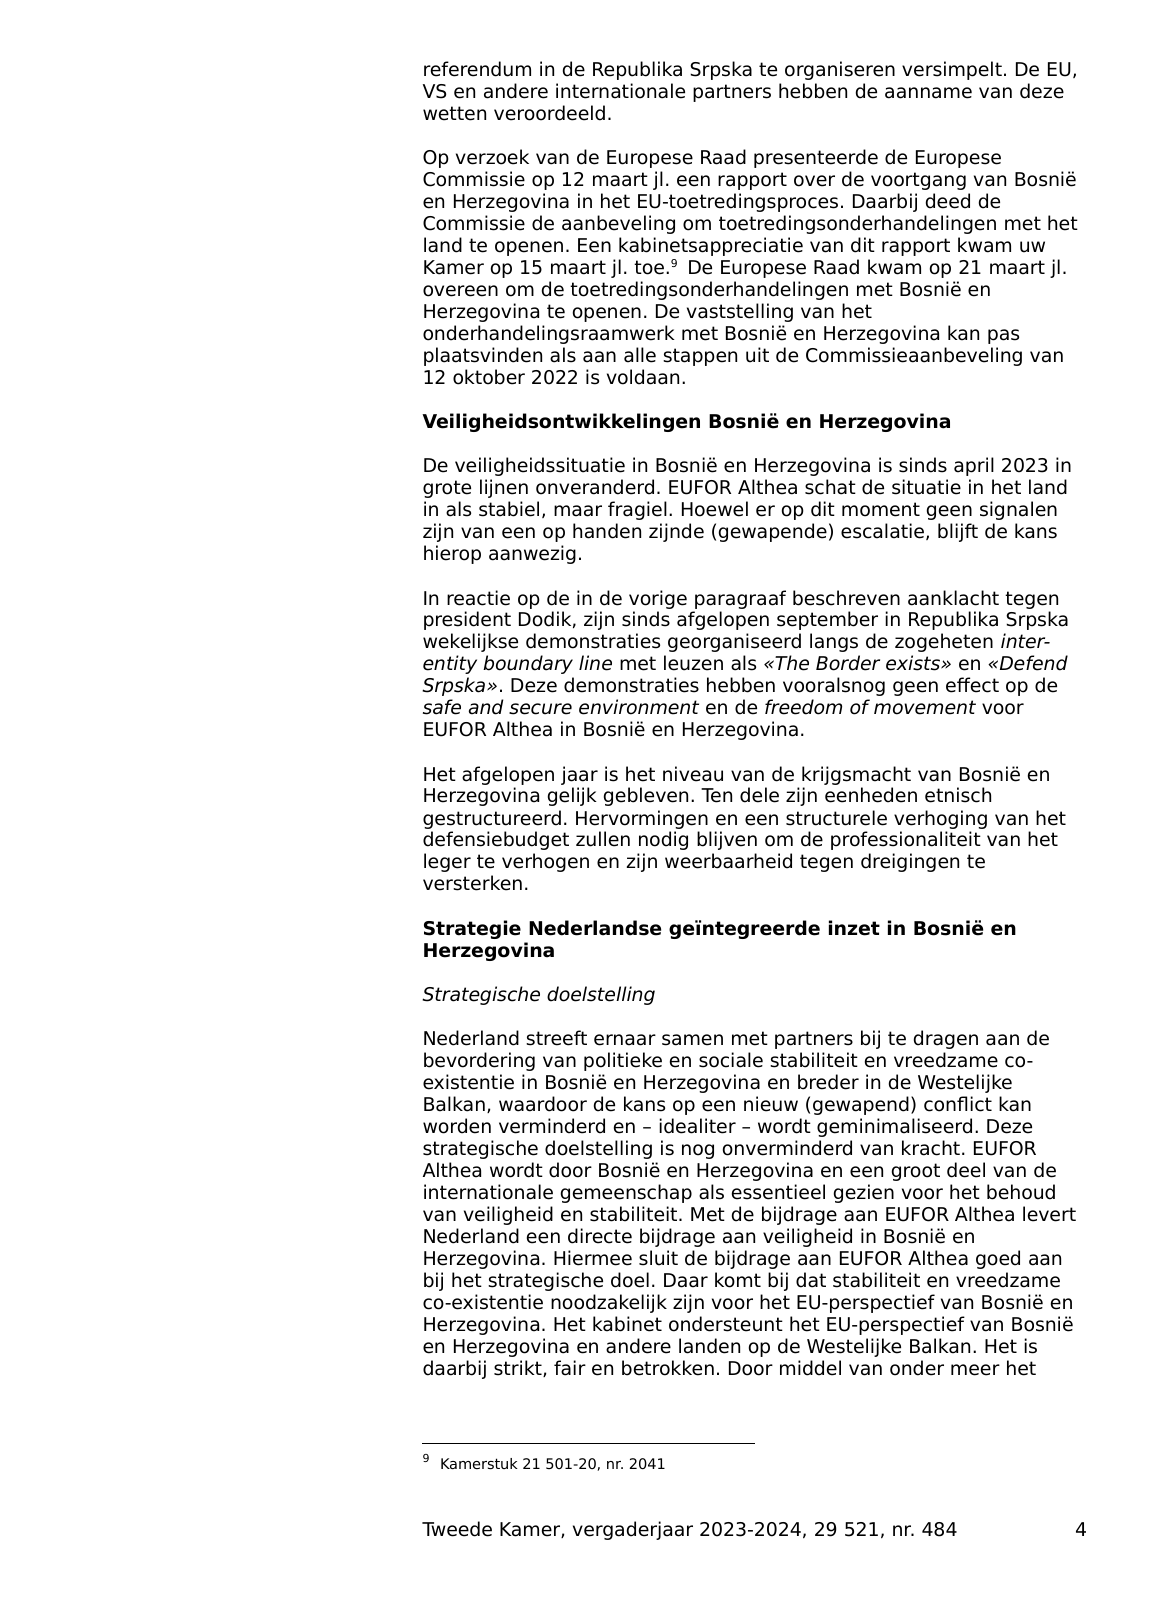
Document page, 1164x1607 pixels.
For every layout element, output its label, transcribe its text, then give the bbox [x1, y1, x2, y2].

text De veiligheidssituatie in Bosnië en Herzegovina is sinds april 2023 in grote lijnen onveranderd. EUFOR Althea schat de situatie in het land in als stabiel, maar fragiel. Hoewel er op dit moment geen signalen zijn van een op handen zijnde (gewapende) escalatie, blijft de kans hierop aanwezig. [422, 455, 1087, 565]
subtitle Veiligheidsontwikkelingen Bosnië en Herzegovina [422, 411, 1087, 433]
text In reactie op de in de vorige paragraaf beschreven aanklacht tegen president Dodik, zijn sinds afgelopen september in Republika Srpska wekelijkse demonstraties georganiseerd langs de zogeheten inter-entity boundary line met leuzen als «The Border exists» en «Defend Srpska». Deze demonstraties hebben vooralsnog geen effect op de safe and secure environment en de freedom of movement voor EUFOR Althea in Bosnië en Herzegovina. [422, 587, 1087, 741]
text Het afgelopen jaar is het niveau van de krijgsmacht van Bosnië en Herzegovina gelijk gebleven. Ten dele zijn eenheden etnisch gestructureerd. Hervormingen en een structurele verhoging van het defensiebudget zullen nodig blijven om de professionaliteit van het leger te verhogen en zijn weerbaarheid tegen dreigingen te versterken. [422, 763, 1087, 895]
subtitle Strategische doelstelling [422, 984, 1087, 1006]
text Kamerstuk 21 501-20, nr. 2041 [422, 1452, 1087, 1474]
subtitle Strategie Nederlandse geïntegreerde inzet in Bosnië en Herzegovina [422, 917, 1087, 961]
text Op verzoek van de Europese Raad presenteerde de Europese Commissie op 12 maart jl. een rapport over de voortgang van Bosnië en Herzegovina in het EU-toetredingsproces. Daarbij deed de Commissie de aanbeveling om toetredingsonderhandelingen met het land te openen. Een kabinetsappreciatie van dit rapport kwam uw Kamer op 15 maart jl. toe. De Europese Raad kwam op 21 maart jl. overeen om de toetredingsonderhandelingen met Bosnië en Herzegovina te openen. De vaststelling van het onderhandelingsraamwerk met Bosnië en Herzegovina kan pas plaatsvinden als aan alle stappen uit de Commissieaanbeveling van 12 oktober 2022 is voldaan. [422, 147, 1087, 389]
text referendum in de Republika Srpska te organiseren versimpelt. De EU, VS en andere internationale partners hebben de aanname van deze wetten veroordeeld. [422, 59, 1087, 125]
text Nederland streeft ernaar samen met partners bij te dragen aan de bevordering van politieke en sociale stabiliteit en vreedzame co-existentie in Bosnië en Herzegovina en breder in de Westelijke Balkan, waardoor de kans op een nieuw (gewapend) conflict kan worden verminderd en – idealiter – wordt geminimaliseerd. Deze strategische doelstelling is nog onverminderd van kracht. EUFOR Althea wordt door Bosnië en Herzegovina en een groot deel van de internationale gemeenschap als essentieel gezien voor het behoud van veiligheid en stabiliteit. Met de bijdrage aan EUFOR Althea levert Nederland een directe bijdrage aan veiligheid in Bosnië en Herzegovina. Hiermee sluit de bijdrage aan EUFOR Althea goed aan bij het strategische doel. Daar komt bij dat stabiliteit en vreedzame co-existentie noodzakelijk zijn voor het EU-perspectief van Bosnië en Herzegovina. Het kabinet ondersteunt het EU-perspectief van Bosnië en Herzegovina en andere landen op de Westelijke Balkan. Het is daarbij strikt, fair en betrokken. Door middel van onder meer het [422, 1028, 1087, 1379]
